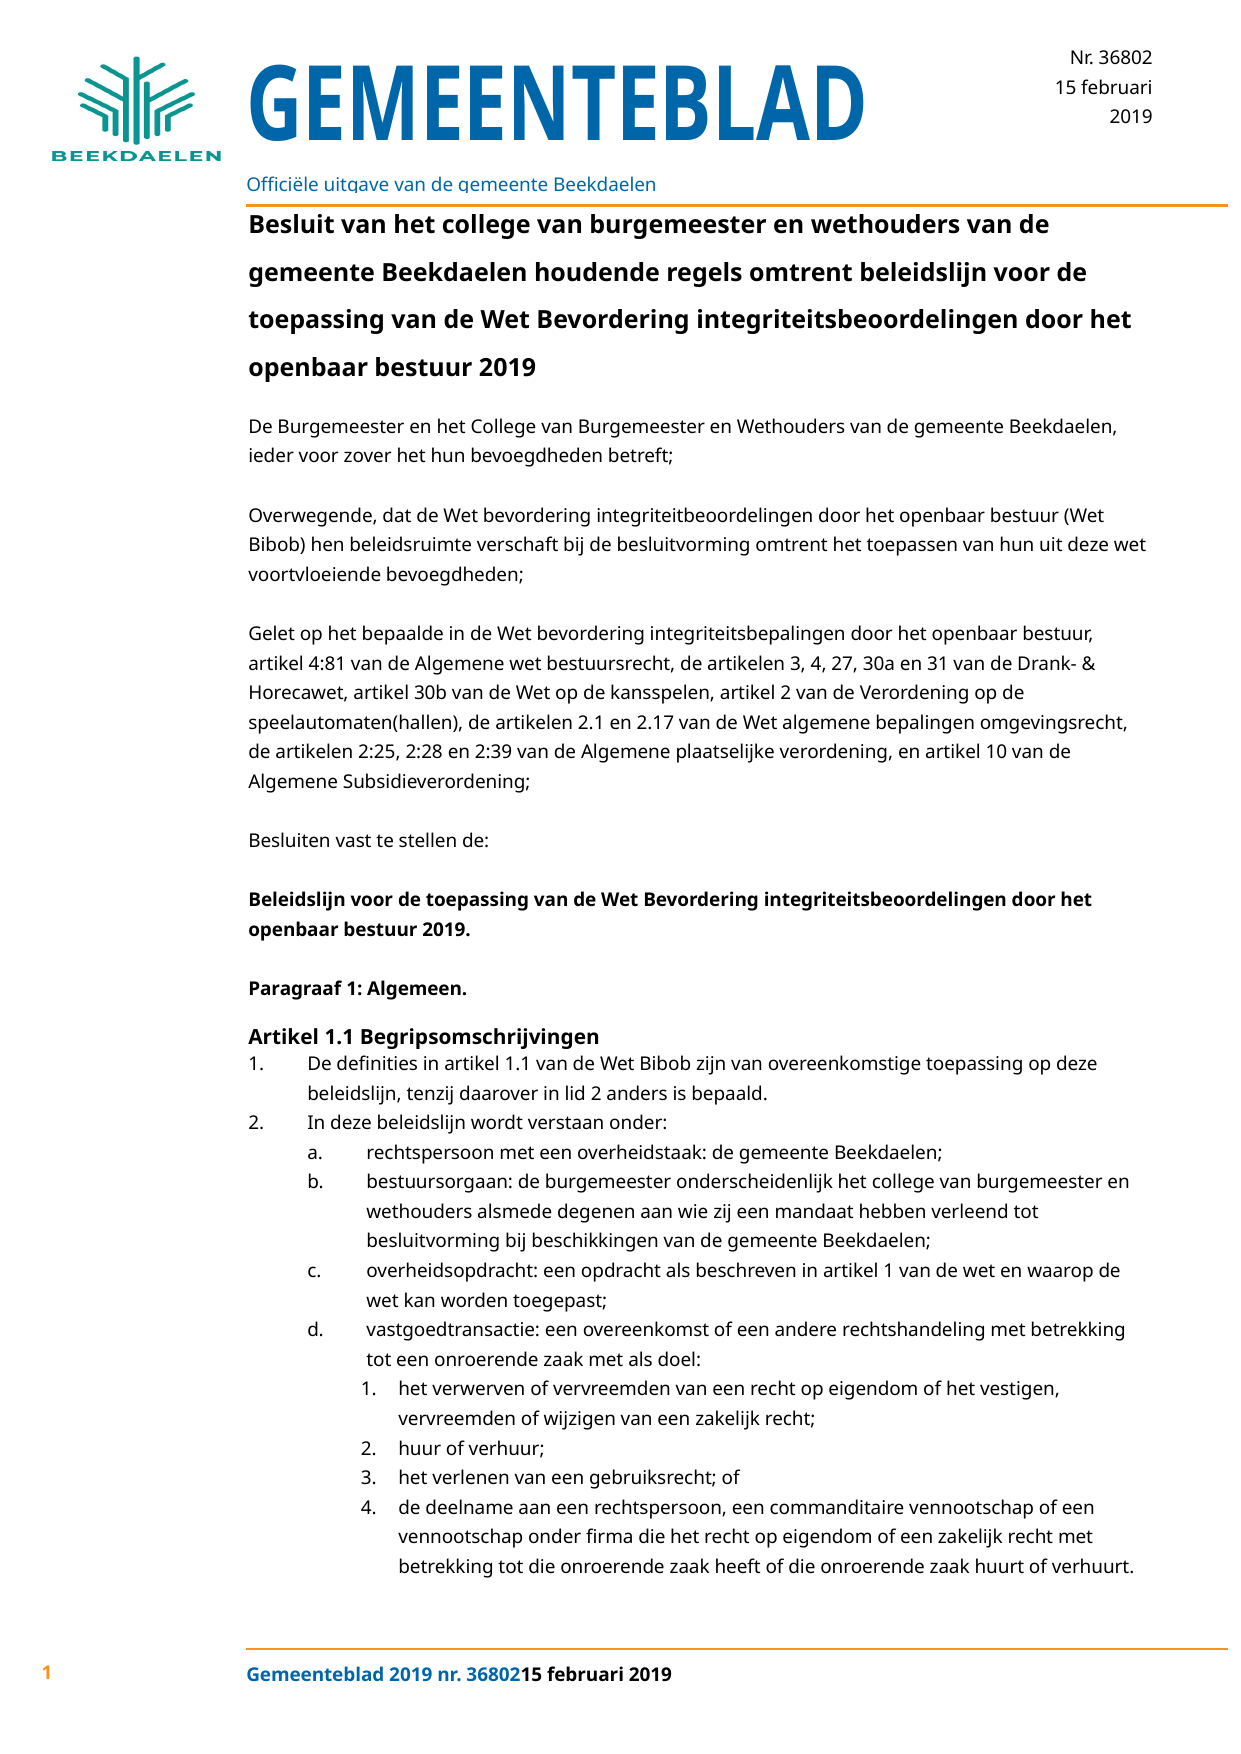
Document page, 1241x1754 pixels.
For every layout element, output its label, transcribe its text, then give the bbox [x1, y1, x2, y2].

text Besluit van het college van burgemeester en wethouders van de gemeente Beekdaelen houdende regels omtrent beleidslijn voor de toepassing van de Wet Bevordering integriteitsbeoordelingen door het openbaar bestuur 2019 [248, 207, 1152, 384]
text Gelet op het bepaalde in de Wet bevordering integriteitsbepalingen door het openbaar bestuur, artikel 4:81 van de Algemene wet bestuursrecht, de artikelen 3, 4, 27, 30a en 31 van de Drank- & Horecawet, artikel 30b van de Wet op de kansspelen, artikel 2 van de Verordening op de speelautomaten(hallen), de artikelen 2.1 en 2.17 van de Wet algemene bepalingen omgevingsrecht, de artikelen 2:25, 2:28 en 2:39 van de Algemene plaatselijke verordening, en artikel 10 van de Algemene Subsidieverordening; [248, 620, 1152, 794]
text Beleidslijn voor de toepassing van de Wet Bevordering integriteitsbeoordelingen door het openbaar bestuur 2019. [248, 886, 1152, 942]
list huur of verhuur; [361, 1435, 1152, 1461]
list het verlenen van een gebruiksrecht; of [361, 1464, 1152, 1490]
list de deelname aan een rechtspersoon, een commanditaire vennootschap of een vennootschap onder firma die het recht op eigendom of een zakelijk recht met betrekking tot die onroerende zaak heeft of die onroerende zaak huurt of verhuurt. [361, 1494, 1152, 1579]
list In deze beleidslijn wordt verstaan onder: [248, 1109, 1152, 1135]
text Paragraaf 1: Algemeen. [248, 975, 1152, 1001]
list rechtspersoon met een overheidstaak: de gemeente Beekdaelen; [307, 1139, 1152, 1165]
text Artikel 1.1 Begripsomschrijvingen [248, 1022, 1152, 1050]
picture [41, 47, 231, 172]
list het verwerven of vervreemden van een recht op eigendom of het vestigen, vervreemden of wijzigen van een zakelijk recht; [361, 1376, 1152, 1431]
text De Burgemeester en het College van Burgemeester en Wethouders van de gemeente Beekdaelen, ieder voor zover het hun bevoegdheden betreft; [248, 413, 1152, 468]
list overheidsopdracht: een opdracht als beschreven in artikel 1 van de wet en waarop de wet kan worden toegepast; [307, 1257, 1152, 1313]
list vastgoedtransactie: een overeenkomst of een andere rechtshandeling met betrekking tot een onroerende zaak met als doel: [307, 1316, 1152, 1372]
text Besluiten vast te stellen de: [248, 827, 1152, 853]
list De definities in artikel 1.1 van de Wet Bibob zijn van overeenkomstige toepassing op deze beleidslijn, tenzij daarover in lid 2 anders is bepaald. [248, 1050, 1152, 1106]
text Overwegende, dat de Wet bevordering integriteitbeoordelingen door het openbaar bestuur (Wet Bibob) hen beleidsruimte verschaft bij de besluitvorming omtrent het toepassen van hun uit deze wet voortvloeiende bevoegdheden; [248, 502, 1152, 587]
list bestuursorgaan: de burgemeester onderscheidenlijk het college van burgemeester en wethouders alsmede degenen aan wie zij een mandaat hebben verleend tot besluitvorming bij beschikkingen van de gemeente Beekdaelen; [307, 1168, 1152, 1253]
